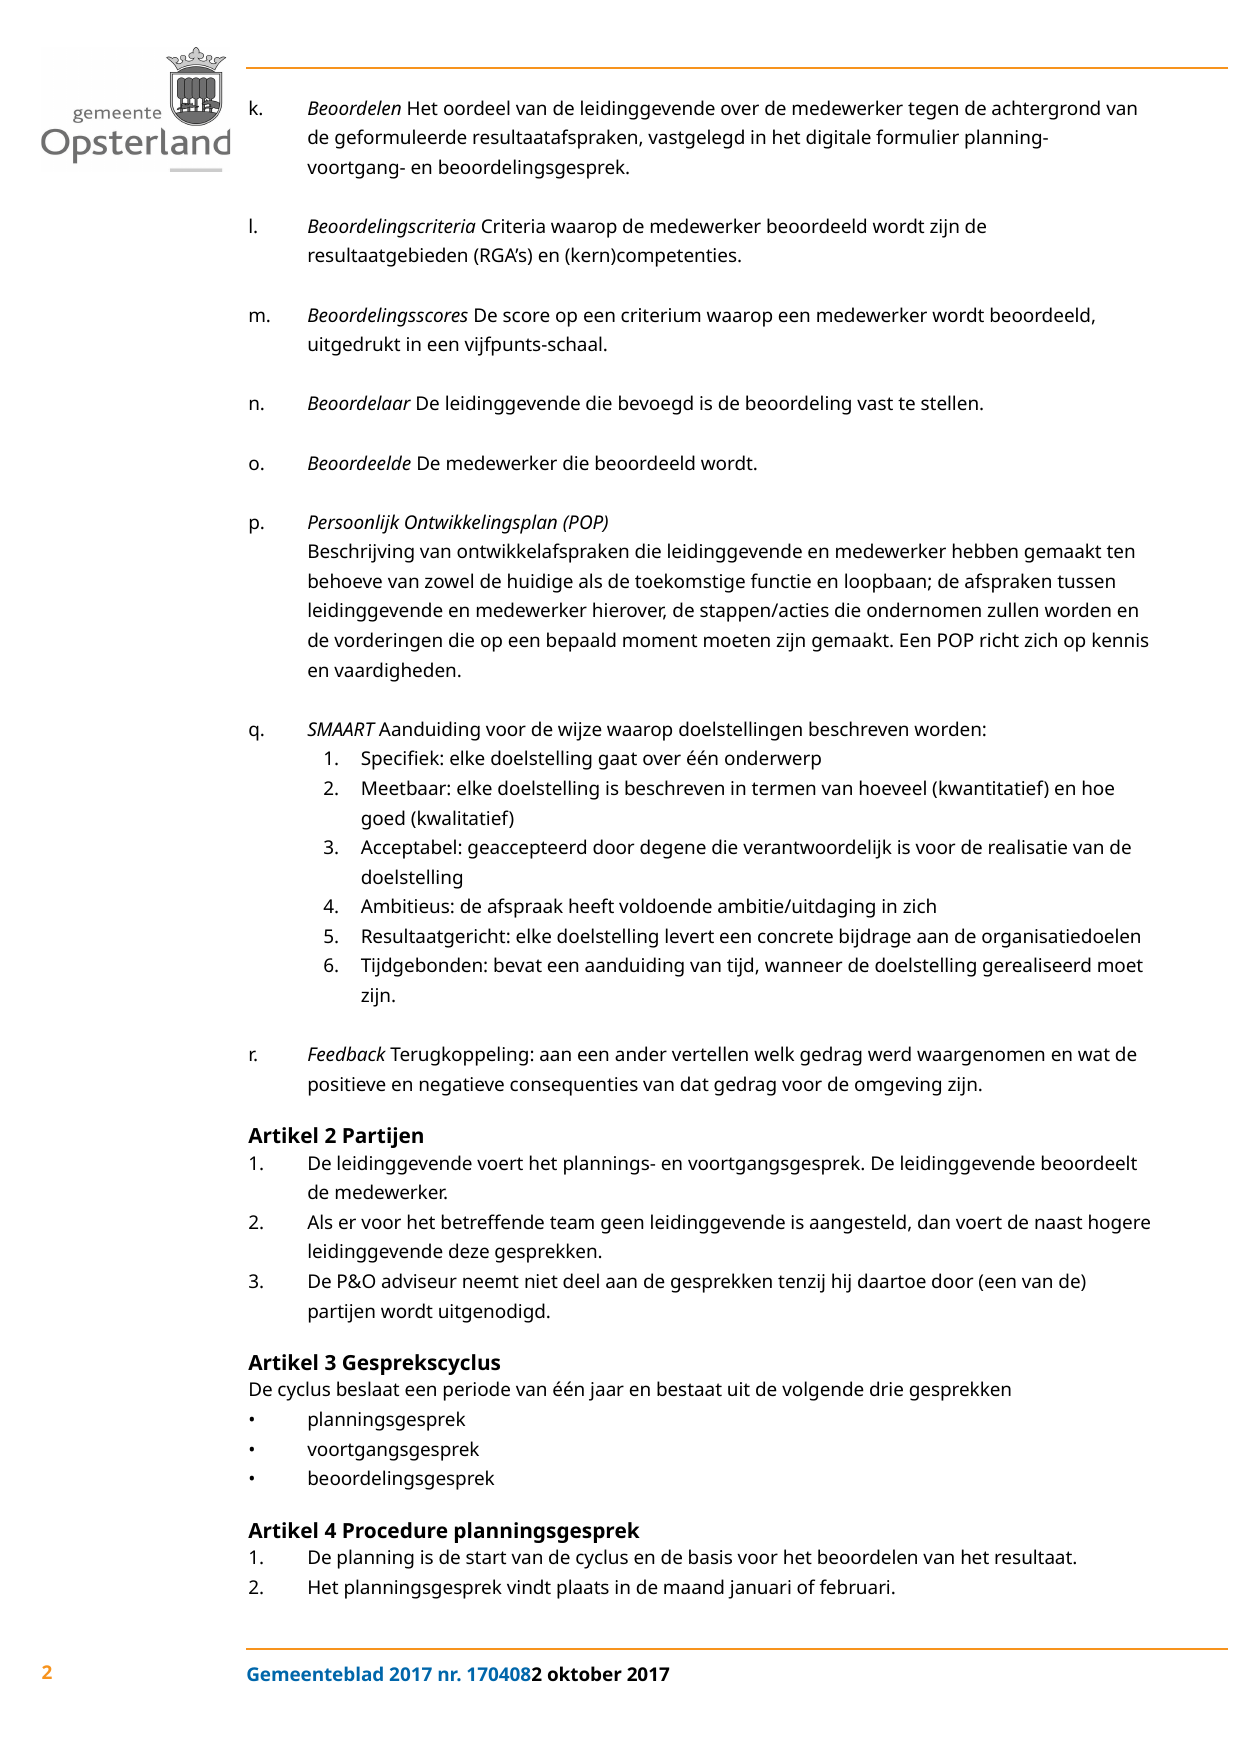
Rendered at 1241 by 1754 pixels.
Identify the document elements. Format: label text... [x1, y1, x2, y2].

list Acceptabel: geaccepteerd door degene die verantwoordelijk is voor de realisatie van de doelstelling [323, 834, 1152, 890]
list beoordelingsgesprek [248, 1465, 1152, 1491]
list Als er voor het betreffende team geen leidinggevende is aangesteld, dan voert de naast hogere leidinggevende deze gesprekken. [248, 1209, 1152, 1264]
list Beoordeelde De medewerker die beoordeeld wordt. [248, 450, 1152, 476]
picture [41, 47, 231, 172]
text Artikel 3 Gesprekscyclus [248, 1348, 1152, 1377]
list De planning is de start van de cyclus en de basis voor het beoordelen van het resultaat. [248, 1544, 1152, 1570]
list Het planningsgesprek vindt plaats in de maand januari of februari. [248, 1574, 1152, 1599]
list Persoonlijk Ontwikkelingsplan (POP) [248, 509, 1152, 535]
list Beoordelen Het oordeel van de leidinggevende over de medewerker tegen de achtergrond van de geformuleerde resultaatafspraken, vastgelegd in het digitale formulier planning- voortgang- en beoordelingsgesprek. [248, 95, 1152, 180]
list Resultaatgericht: elke doelstelling levert een concrete bijdrage aan de organisatiedoelen [323, 923, 1152, 949]
text De cyclus beslaat een periode van één jaar en bestaat uit de volgende drie gesprekken [248, 1377, 1152, 1402]
list planningsgesprek [248, 1406, 1152, 1432]
list SMAART Aanduiding voor de wijze waarop doelstellingen beschreven worden: [248, 716, 1152, 742]
list Beoordelingsscores De score op een criterium waarop een medewerker wordt beoordeeld, uitgedrukt in een vijfpunts-schaal. [248, 302, 1152, 357]
list Beoordelaar De leidinggevende die bevoegd is de beoordeling vast te stellen. [248, 391, 1152, 416]
list Feedback Terugkoppeling: aan een ander vertellen welk gedrag werd waargenomen en wat de positieve en negatieve consequenties van dat gedrag voor de omgeving zijn. [248, 1041, 1152, 1097]
text Artikel 2 Partijen [248, 1121, 1152, 1150]
list Specifiek: elke doelstelling gaat over één onderwerp [323, 746, 1152, 771]
list Beoordelingscriteria Criteria waarop de medewerker beoordeeld wordt zijn de resultaatgebieden (RGA’s) en (kern)competenties. [248, 213, 1152, 268]
list voortgangsgesprek [248, 1436, 1152, 1462]
list Ambitieus: de afspraak heeft voldoende ambitie/uitdaging in zich [323, 893, 1152, 919]
list De leidinggevende voert het plannings- en voortgangsgesprek. De leidinggevende beoordeelt de medewerker. [248, 1150, 1152, 1205]
list Beschrijving van ontwikkelafspraken die leidinggevende en medewerker hebben gemaakt ten behoeve van zowel de huidige als de toekomstige functie en loopbaan; de afspraken tussen leidinggevende en medewerker hierover, de stappen/acties die ondernomen zullen worden en de vorderingen die op een bepaald moment moeten zijn gemaakt. Een POP richt zich op kennis en vaardigheden. [248, 538, 1152, 683]
text Artikel 4 Procedure planningsgesprek [248, 1516, 1152, 1544]
list Meetbaar: elke doelstelling is beschreven in termen van hoeveel (kwantitatief) en hoe goed (kwalitatief) [323, 775, 1152, 831]
list De P&O adviseur neemt niet deel aan de gesprekken tenzij hij daartoe door (een van de) partijen wordt uitgenodigd. [248, 1268, 1152, 1323]
list Tijdgebonden: bevat een aanduiding van tijd, wanneer de doelstelling gerealiseerd moet zijn. [323, 953, 1152, 1008]
